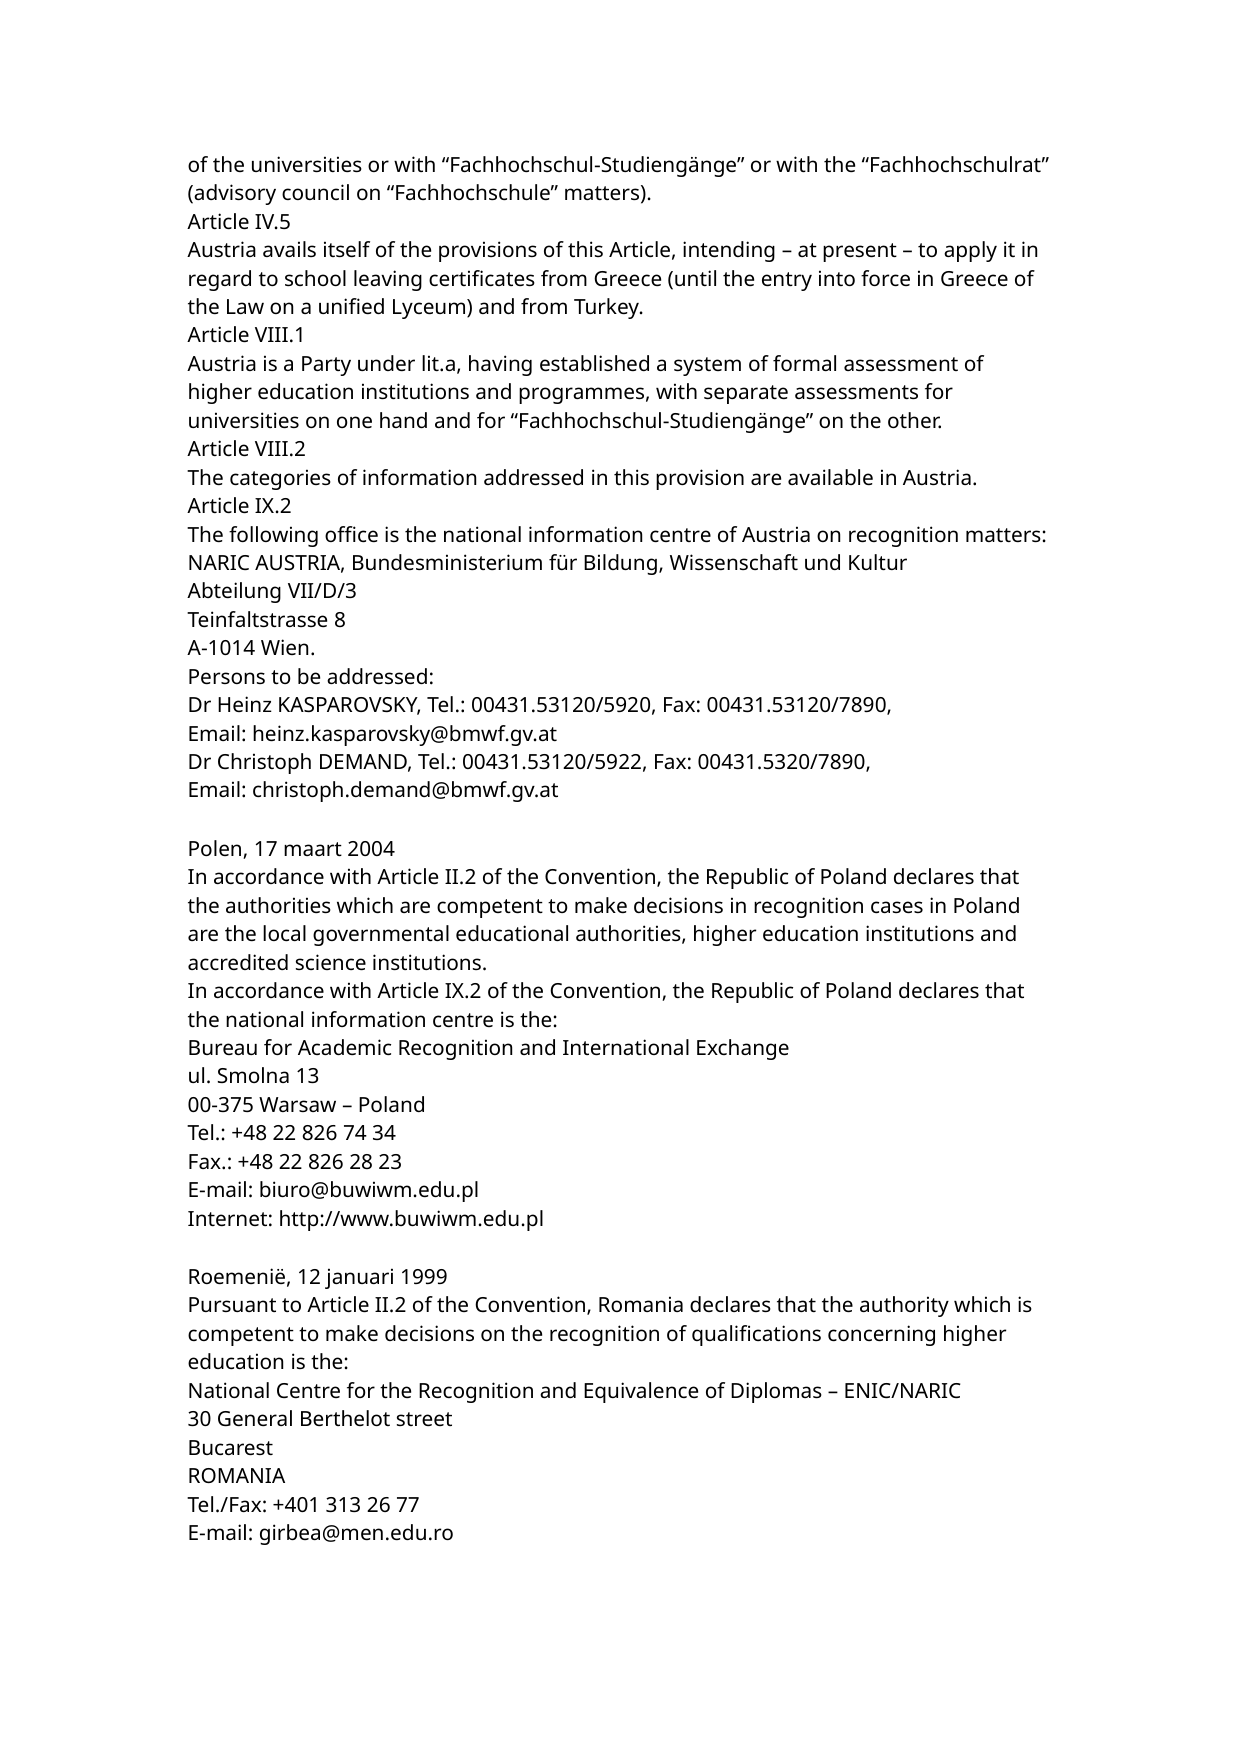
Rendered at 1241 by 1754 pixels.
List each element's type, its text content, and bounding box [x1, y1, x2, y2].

text The following office is the national information centre of Austria on recognition matters: [187, 520, 1053, 548]
text ROMANIA [187, 1461, 1053, 1490]
text E-mail: girbea@men.edu.ro [187, 1518, 1053, 1547]
text Pursuant to Article II.2 of the Convention, Romania declares that the authority which is competent to make decisions on the recognition of qualifications concerning higher education is the: [187, 1291, 1053, 1376]
text Austria is a Party under lit.a, having established a system of formal assessment of higher education institutions and programmes, with separate assessments for universities on one hand and for “Fachhochschul-Studiengänge” on the other. [187, 349, 1053, 434]
text Bureau for Academic Recognition and International Exchange [187, 1033, 1053, 1062]
text Abteilung VII/D/3 [187, 577, 1053, 605]
text Tel./Fax: +401 313 26 77 [187, 1490, 1053, 1518]
text E-mail: biuro@buwiwm.edu.pl [187, 1175, 1053, 1204]
text Teinfaltstrasse 8 [187, 605, 1053, 633]
text Fax.: +48 22 826 28 23 [187, 1147, 1053, 1175]
text A-1014 Wien. [187, 633, 1053, 662]
text Polen, 17 maart 2004 [187, 834, 1053, 862]
text Article VIII.1 [187, 321, 1053, 349]
text Article IV.5 [187, 207, 1053, 235]
text Dr Christoph DEMAND, Tel.: 00431.53120/5922, Fax: 00431.5320/7890, [187, 747, 1053, 776]
text 00-375 Warsaw – Poland [187, 1090, 1053, 1118]
text Austria avails itself of the provisions of this Article, intending – at present – to apply it in regard to school leaving certificates from Greece (until the entry into force in Greece of the Law on a unified Lyceum) and from Turkey. [187, 235, 1053, 321]
text Email: christoph.demand@bmwf.gv.at [187, 776, 1053, 804]
text Persons to be addressed: [187, 662, 1053, 690]
text Internet: http://www.buwiwm.edu.pl [187, 1204, 1053, 1232]
text Article IX.2 [187, 491, 1053, 520]
text Tel.: +48 22 826 74 34 [187, 1118, 1053, 1147]
text The categories of information addressed in this provision are available in Austria. [187, 463, 1053, 491]
text Email: heinz.kasparovsky@bmwf.gv.at [187, 719, 1053, 747]
text Dr Heinz KASPAROVSKY, Tel.: 00431.53120/5920, Fax: 00431.53120/7890, [187, 690, 1053, 719]
text In accordance with Article II.2 of the Convention, the Republic of Poland declares that the authorities which are competent to make decisions in recognition cases in Poland are the local governmental educational authorities, higher education institutions and accredited science institutions. [187, 862, 1053, 976]
text 30 General Berthelot street [187, 1404, 1053, 1433]
text National Centre for the Recognition and Equivalence of Diplomas – ENIC/NARIC [187, 1376, 1053, 1404]
text NARIC AUSTRIA, Bundesministerium für Bildung, Wissenschaft und Kultur [187, 548, 1053, 577]
text of the universities or with “Fachhochschul-Studiengänge” or with the “Fachhochschulrat” (advisory council on “Fachhochschule” matters). [187, 150, 1053, 207]
text Roemenië, 12 januari 1999 [187, 1262, 1053, 1291]
text In accordance with Article IX.2 of the Convention, the Republic of Poland declares that the national information centre is the: [187, 976, 1053, 1033]
text Bucarest [187, 1433, 1053, 1461]
text Article VIII.2 [187, 434, 1053, 463]
text ul. Smolna 13 [187, 1062, 1053, 1090]
